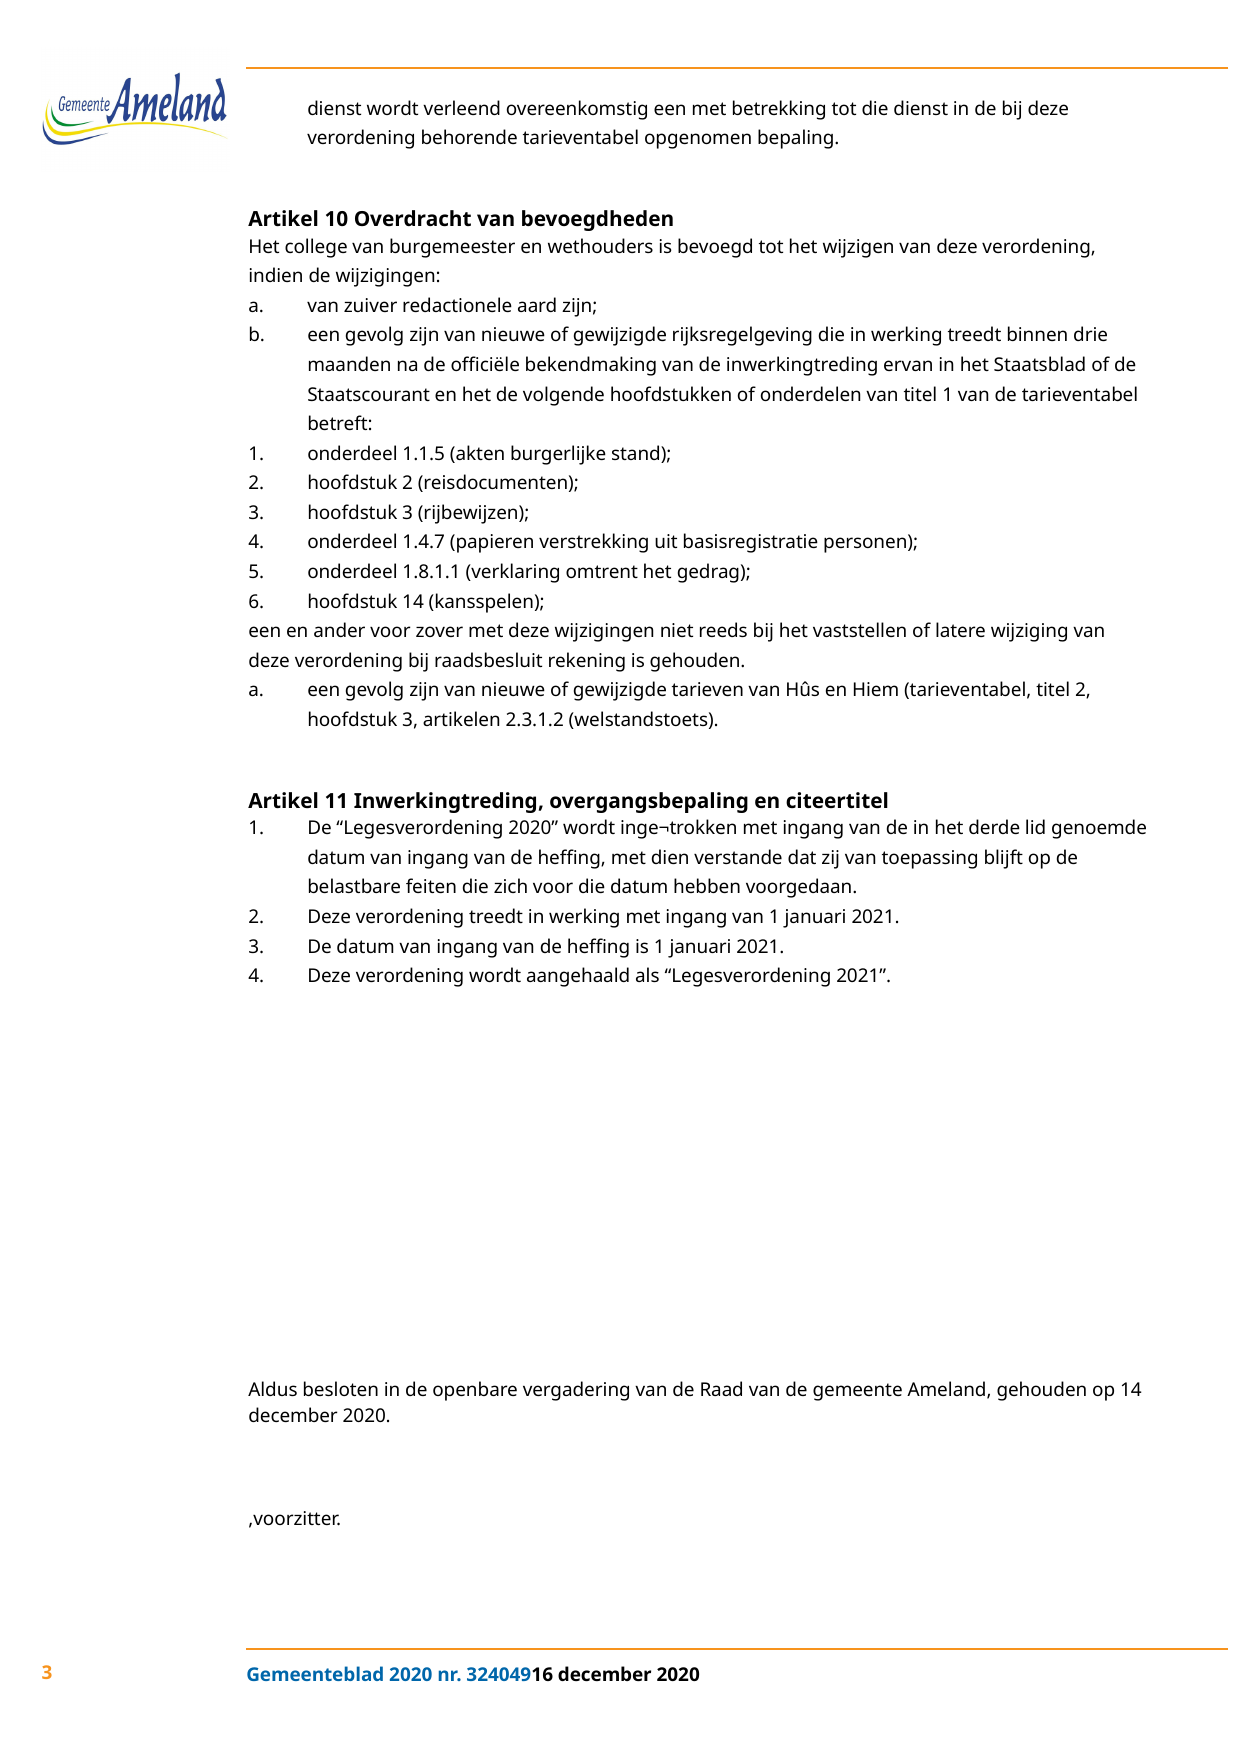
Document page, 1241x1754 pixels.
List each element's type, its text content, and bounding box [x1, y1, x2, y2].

text ,voorzitter. [248, 1505, 1152, 1531]
list hoofdstuk 3 (rijbewijzen); [248, 499, 1152, 525]
list Deze verordening treedt in werking met ingang van 1 januari 2021. [248, 903, 1152, 929]
text Artikel 11 Inwerkingtreding, overgangsbepaling en citeertitel [248, 786, 1152, 814]
text Het college van burgemeester en wethouders is bevoegd tot het wijzigen van deze verordening, indien de wijzigingen: [248, 233, 1152, 288]
list dienst wordt verleend overeenkomstig een met betrekking tot die dienst in de bij deze verordening behorende tarieventabel opgenomen bepaling. [248, 95, 1152, 150]
list De datum van ingang van de heffing is 1 januari 2021. [248, 933, 1152, 959]
list onderdeel 1.4.7 (papieren verstrekking uit basisregistratie personen); [248, 529, 1152, 554]
list Deze verordening wordt aangehaald als “Legesverordening 2021”. [248, 962, 1152, 988]
list van zuiver redactionele aard zijn; [248, 292, 1152, 318]
list hoofdstuk 2 (reisdocumenten); [248, 469, 1152, 495]
list onderdeel 1.1.5 (akten burgerlijke stand); [248, 440, 1152, 466]
picture [41, 47, 231, 172]
list De “Legesverordening 2020” wordt inge¬trokken met ingang van de in het derde lid genoemde datum van ingang van de heffing, met dien verstande dat zij van toepassing blijft op de belastbare feiten die zich voor die datum hebben voorgedaan. [248, 814, 1152, 899]
list onderdeel 1.8.1.1 (verklaring omtrent het gedrag); [248, 558, 1152, 584]
list een gevolg zijn van nieuwe of gewijzigde tarieven van Hûs en Hiem (tarieventabel, titel 2, hoofdstuk 3, artikelen 2.3.1.2 (welstandstoets). [248, 677, 1152, 732]
text Artikel 10 Overdracht van bevoegdheden [248, 204, 1152, 233]
list hoofdstuk 14 (kansspelen); [248, 588, 1152, 613]
text Aldus besloten in de openbare vergadering van de Raad van de gemeente Ameland, gehouden op 14 december 2020. [248, 1377, 1152, 1428]
text een en ander voor zover met deze wijzigingen niet reeds bij het vaststellen of latere wijziging van deze verordening bij raadsbesluit rekening is gehouden. [248, 617, 1152, 673]
list een gevolg zijn van nieuwe of gewijzigde rijksregelgeving die in werking treedt binnen drie maanden na de officiële bekendmaking van de inwerkingtreding ervan in het Staatsblad of de Staatscourant en het de volgende hoofdstukken of onderdelen van titel 1 van de tarieventabel betreft: [248, 322, 1152, 436]
